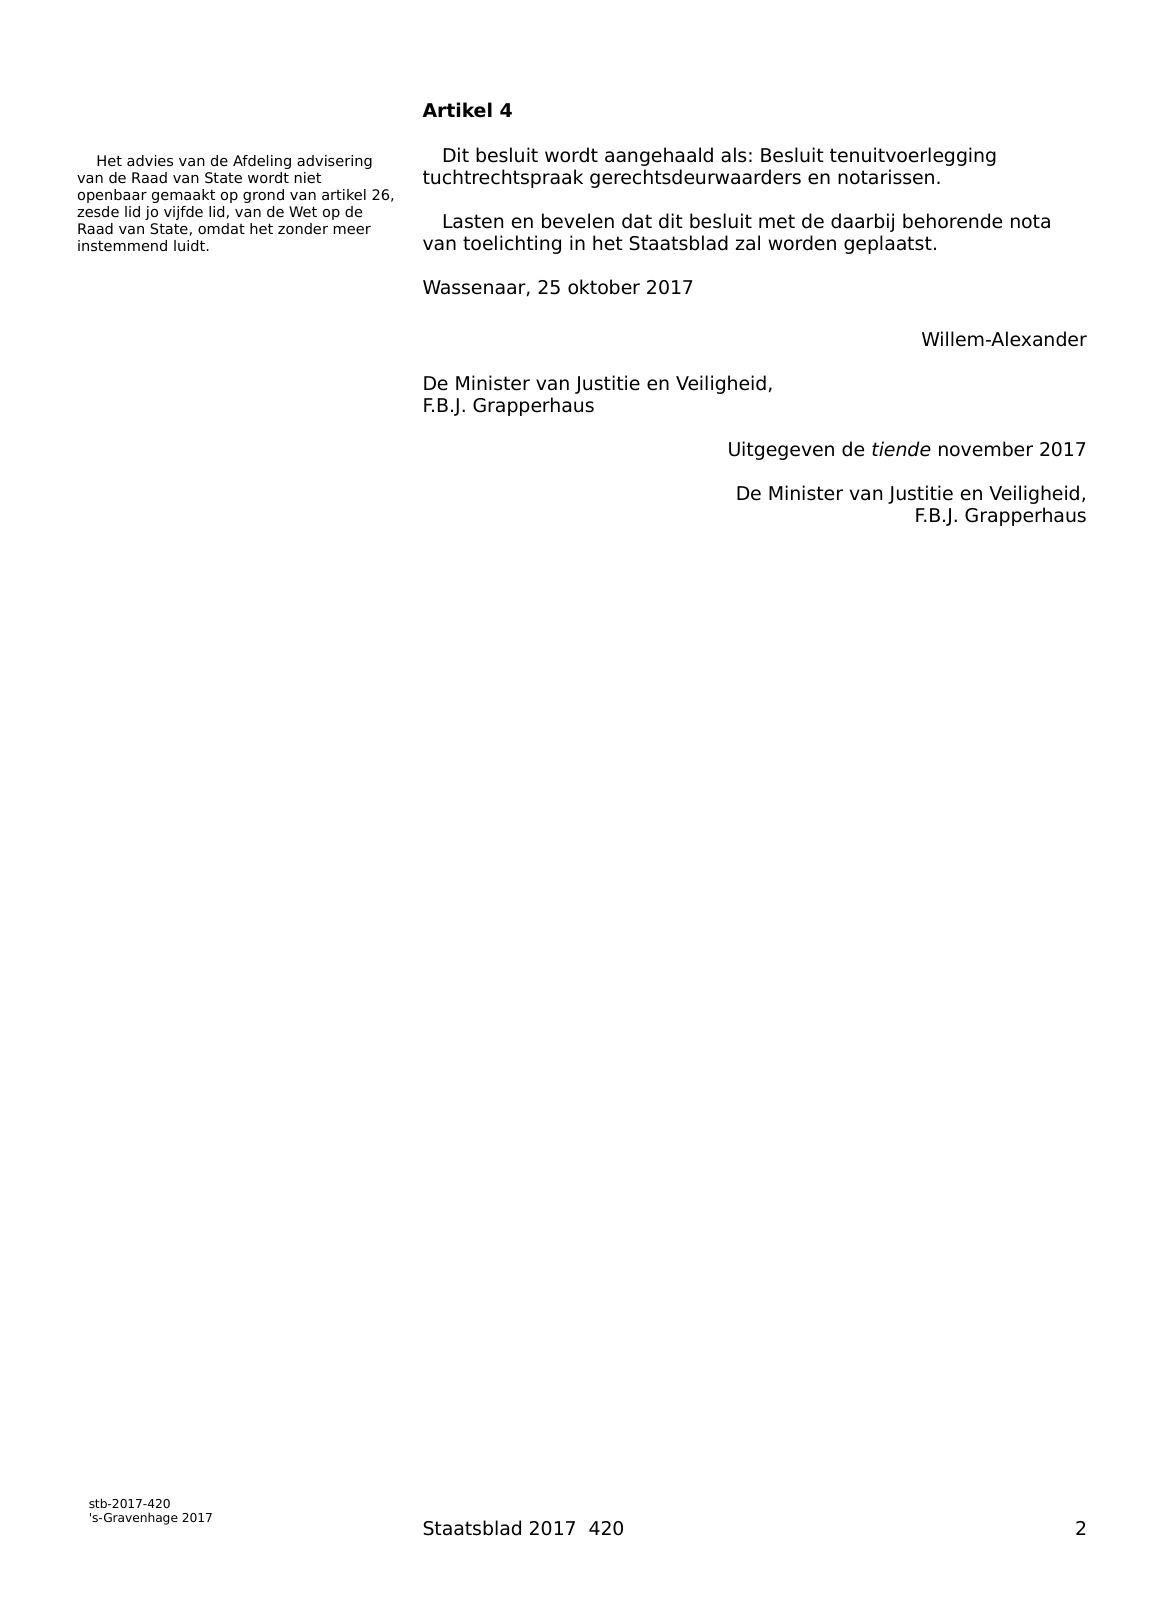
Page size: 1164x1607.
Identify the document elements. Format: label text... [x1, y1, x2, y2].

text De Minister van Justitie en Veiligheid, F.B.J. Grapperhaus [422, 373, 1087, 417]
text Lasten en bevelen dat dit besluit met de daarbij behorende nota van toelichting in het Staatsblad zal worden geplaatst. [422, 211, 1087, 255]
text stb-2017-420 [88, 1497, 323, 1511]
text De Minister van Justitie en Veiligheid, F.B.J. Grapperhaus [422, 483, 1087, 527]
text Wassenaar, 25 oktober 2017 [422, 277, 1087, 299]
text 's-Gravenhage 2017 [88, 1511, 323, 1525]
text Dit besluit wordt aangehaald als: Besluit tenuitvoerlegging tuchtrechtspraak gerechtsdeurwaarders en notarissen. [422, 144, 1087, 188]
text Het advies van de Afdeling advisering van de Raad van State wordt niet openbaar gemaakt op grond van artikel 26, zesde lid jo vijfde lid, van de Wet op de Raad van State, omdat het zonder meer instemmend luidt. [77, 153, 396, 255]
text Willem-Alexander [422, 329, 1087, 351]
subtitle Artikel 4 [422, 100, 1087, 122]
text Uitgegeven de tiende november 2017 [422, 439, 1087, 461]
